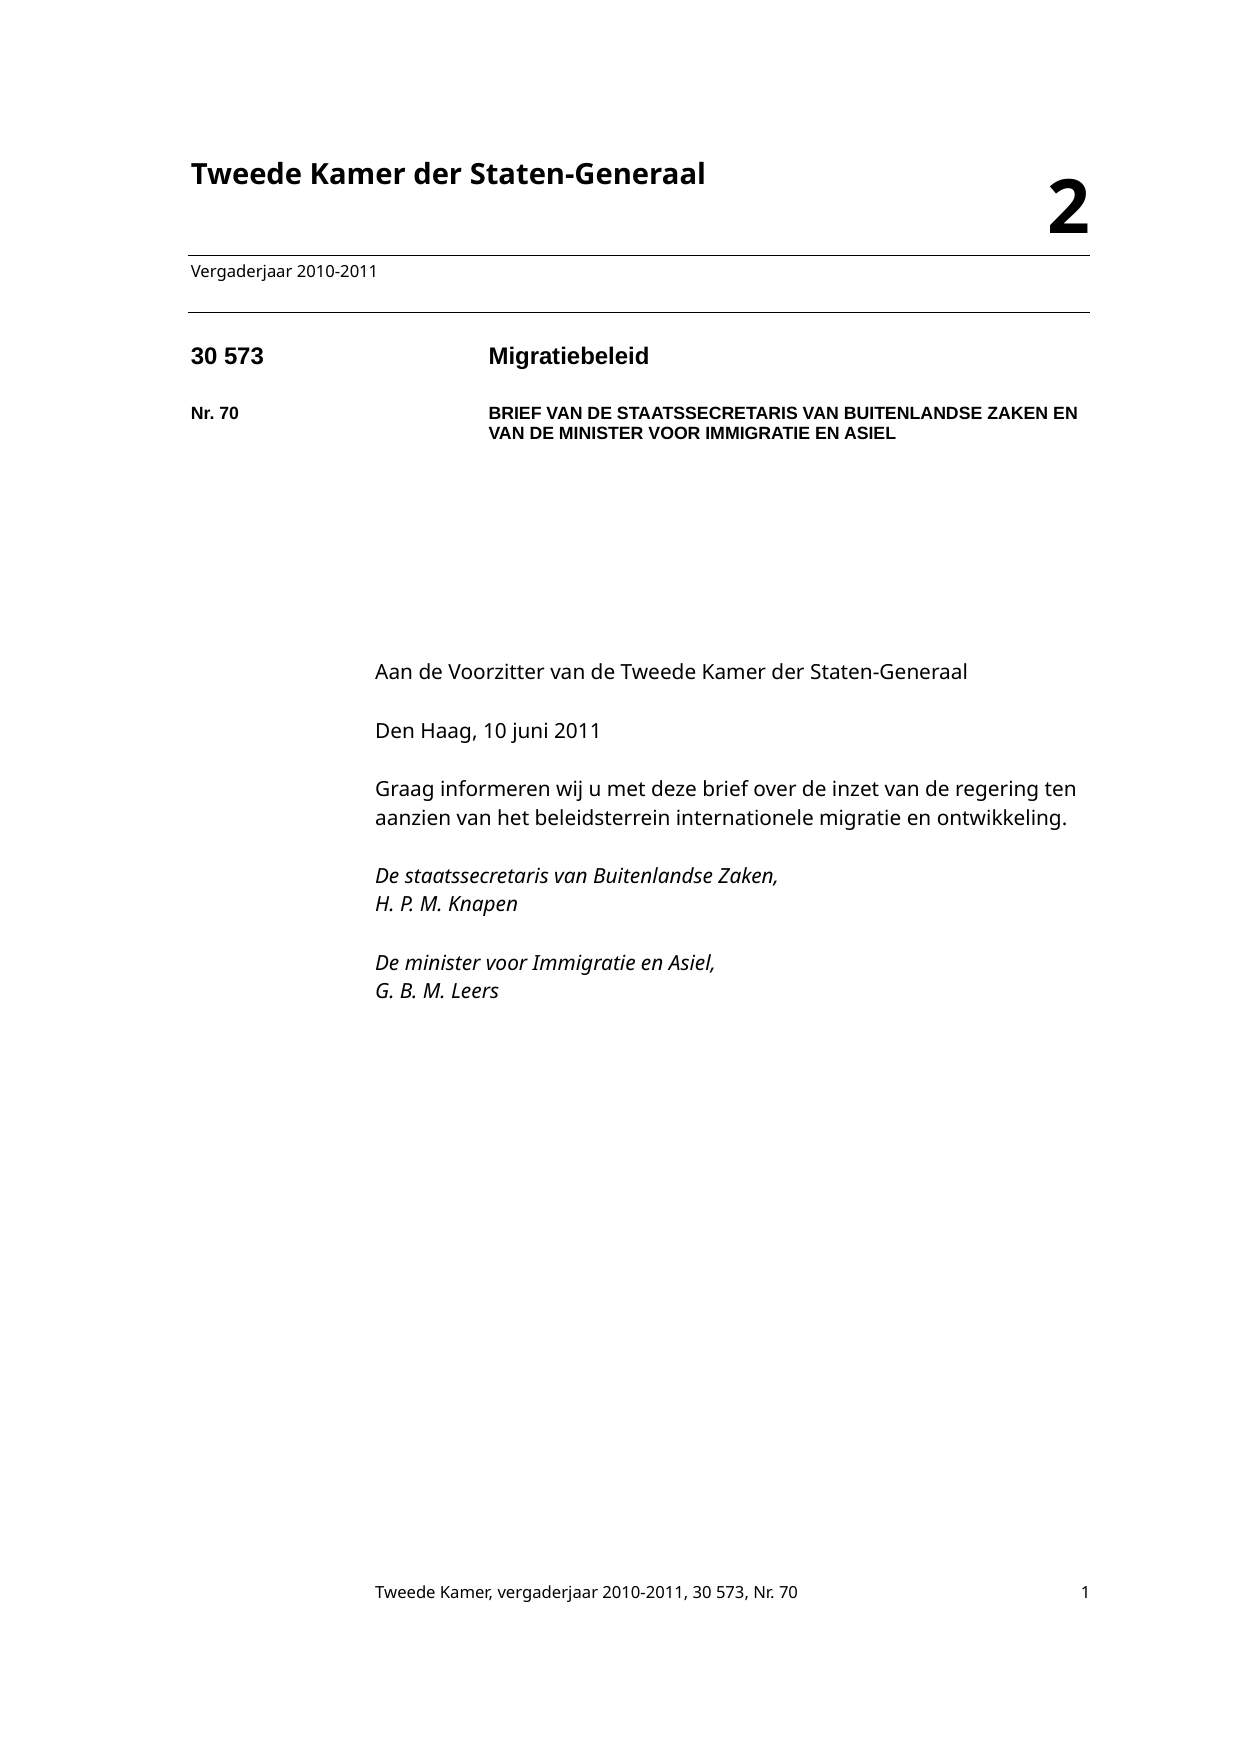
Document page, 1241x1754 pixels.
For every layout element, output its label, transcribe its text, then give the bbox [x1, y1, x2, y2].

text H. P. M. Knapen [375, 889, 1090, 918]
text Aan de Voorzitter van de Tweede Kamer der Staten-Generaal [375, 657, 1090, 686]
table_cell BRIEF VAN DE STAATSSECRETARIS VAN BUITENLANDSE ZAKEN EN VAN DE MINISTER VOOR IMMIGRATIE EN ASIEL [485, 399, 1090, 539]
text G. B. M. Leers [375, 976, 1090, 1005]
text Den Haag, 10 juni 2011 [375, 716, 1090, 744]
table_cell [485, 313, 1090, 339]
table_cell [485, 256, 1090, 312]
table_header Tweede Kamer der Staten-Generaal [188, 150, 909, 255]
table_cell Migratiebeleid [485, 339, 1090, 399]
table_header 2 [910, 150, 1090, 255]
text De staatssecretaris van Buitenlandse Zaken, [375, 861, 1090, 889]
text De minister voor Immigratie en Asiel, [375, 948, 1090, 976]
table_cell Vergaderjaar 2010-2011 [188, 256, 485, 312]
text Graag informeren wij u met deze brief over de inzet van de regering ten aanzien van het beleidsterrein internationele migratie en ontwikkeling. [375, 774, 1090, 831]
table_cell Nr. 70 [188, 399, 485, 539]
table_cell 30 573 [188, 339, 485, 399]
table_cell [188, 313, 485, 339]
